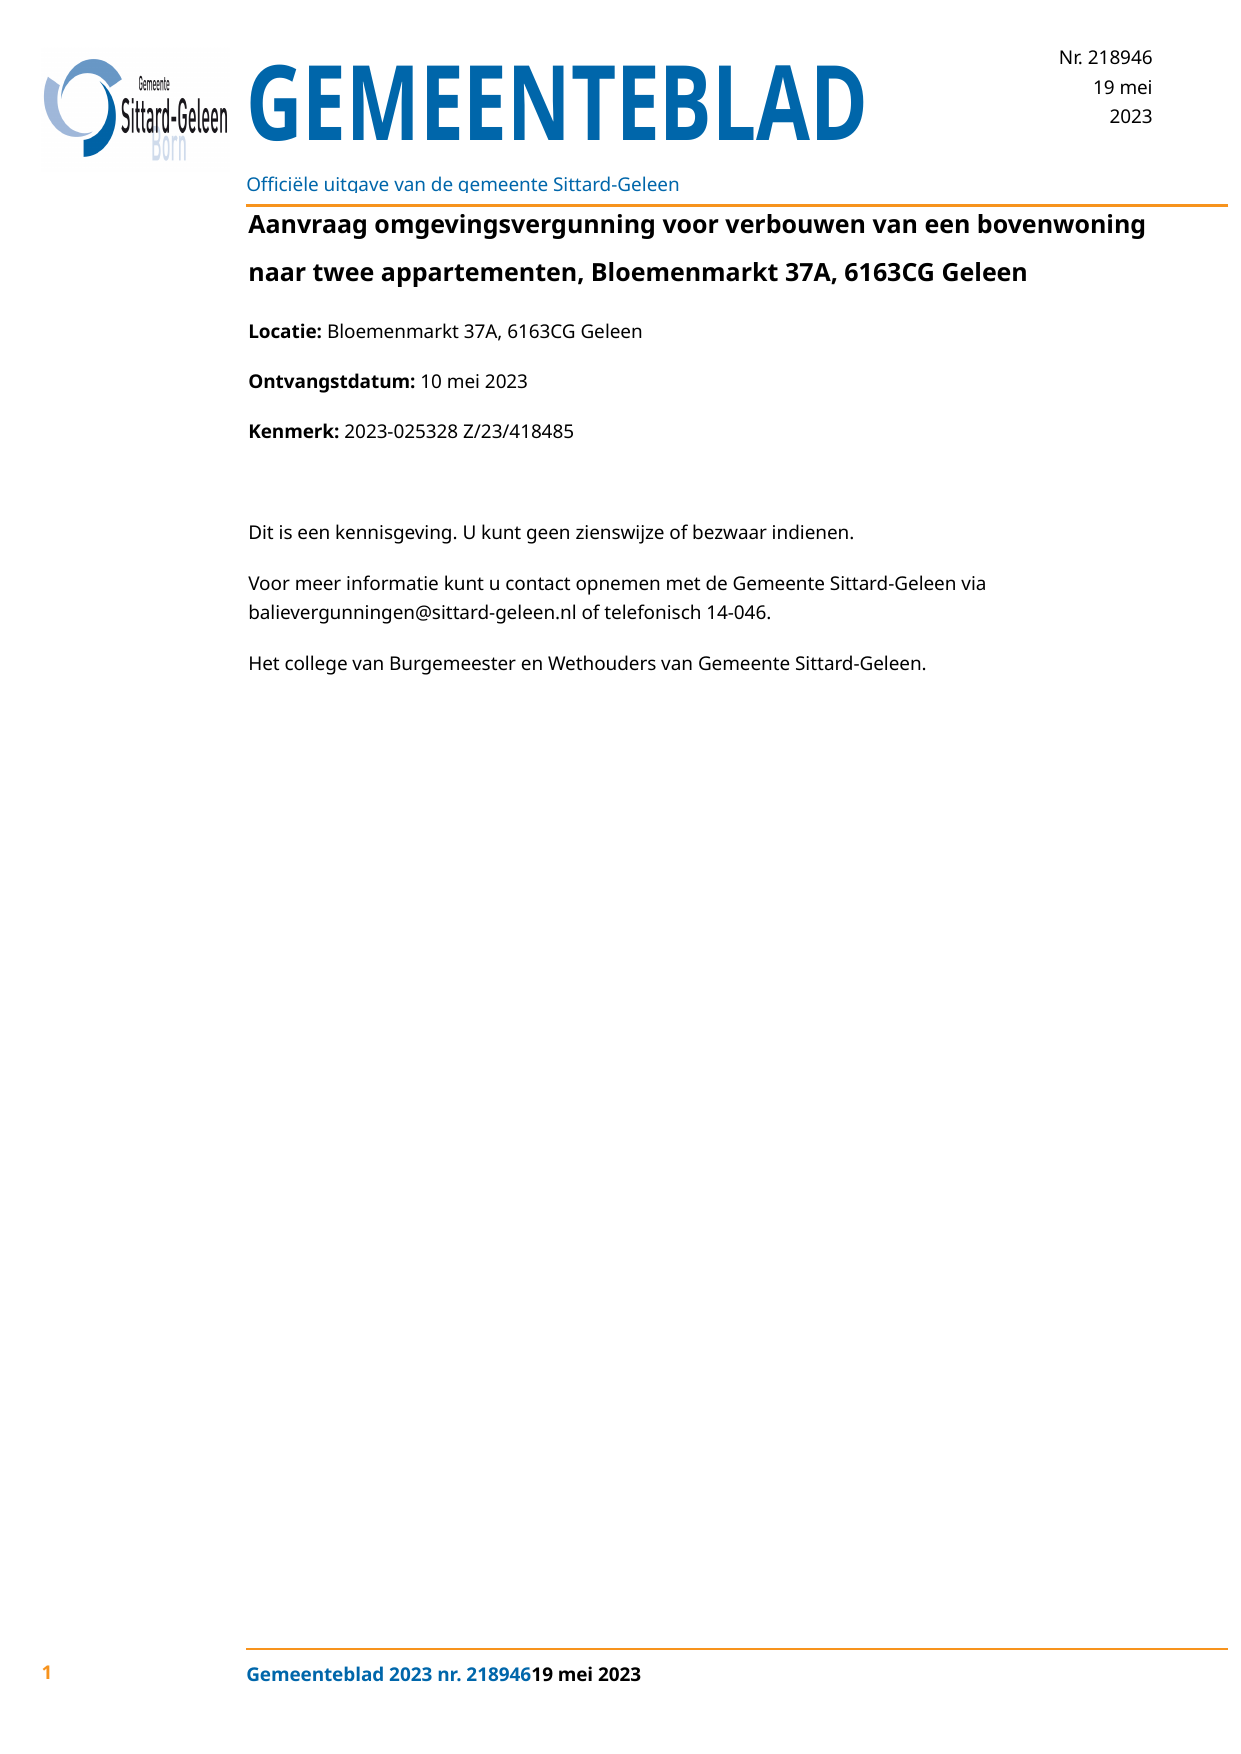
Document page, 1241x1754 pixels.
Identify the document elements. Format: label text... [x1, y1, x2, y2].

text Locatie: Bloemenmarkt 37A, 6163CG Geleen [248, 318, 1152, 344]
text Voor meer informatie kunt u contact opnemen met de Gemeente Sittard-Geleen via balievergunningen@sittard-geleen.nl of telefonisch 14-046. [248, 570, 1152, 625]
text Dit is een kennisgeving. U kunt geen zienswijze of bezwaar indienen. [248, 519, 1152, 545]
text Ontvangstdatum: 10 mei 2023 [248, 368, 1152, 394]
text Kenmerk: 2023-025328 Z/23/418485 [248, 419, 1152, 444]
text Het college van Burgemeester en Wethouders van Gemeente Sittard-Geleen. [248, 650, 1152, 676]
text Aanvraag omgevingsvergunning voor verbouwen van een bovenwoning naar twee appartementen, Bloemenmarkt 37A, 6163CG Geleen [248, 207, 1152, 288]
picture [41, 47, 231, 172]
